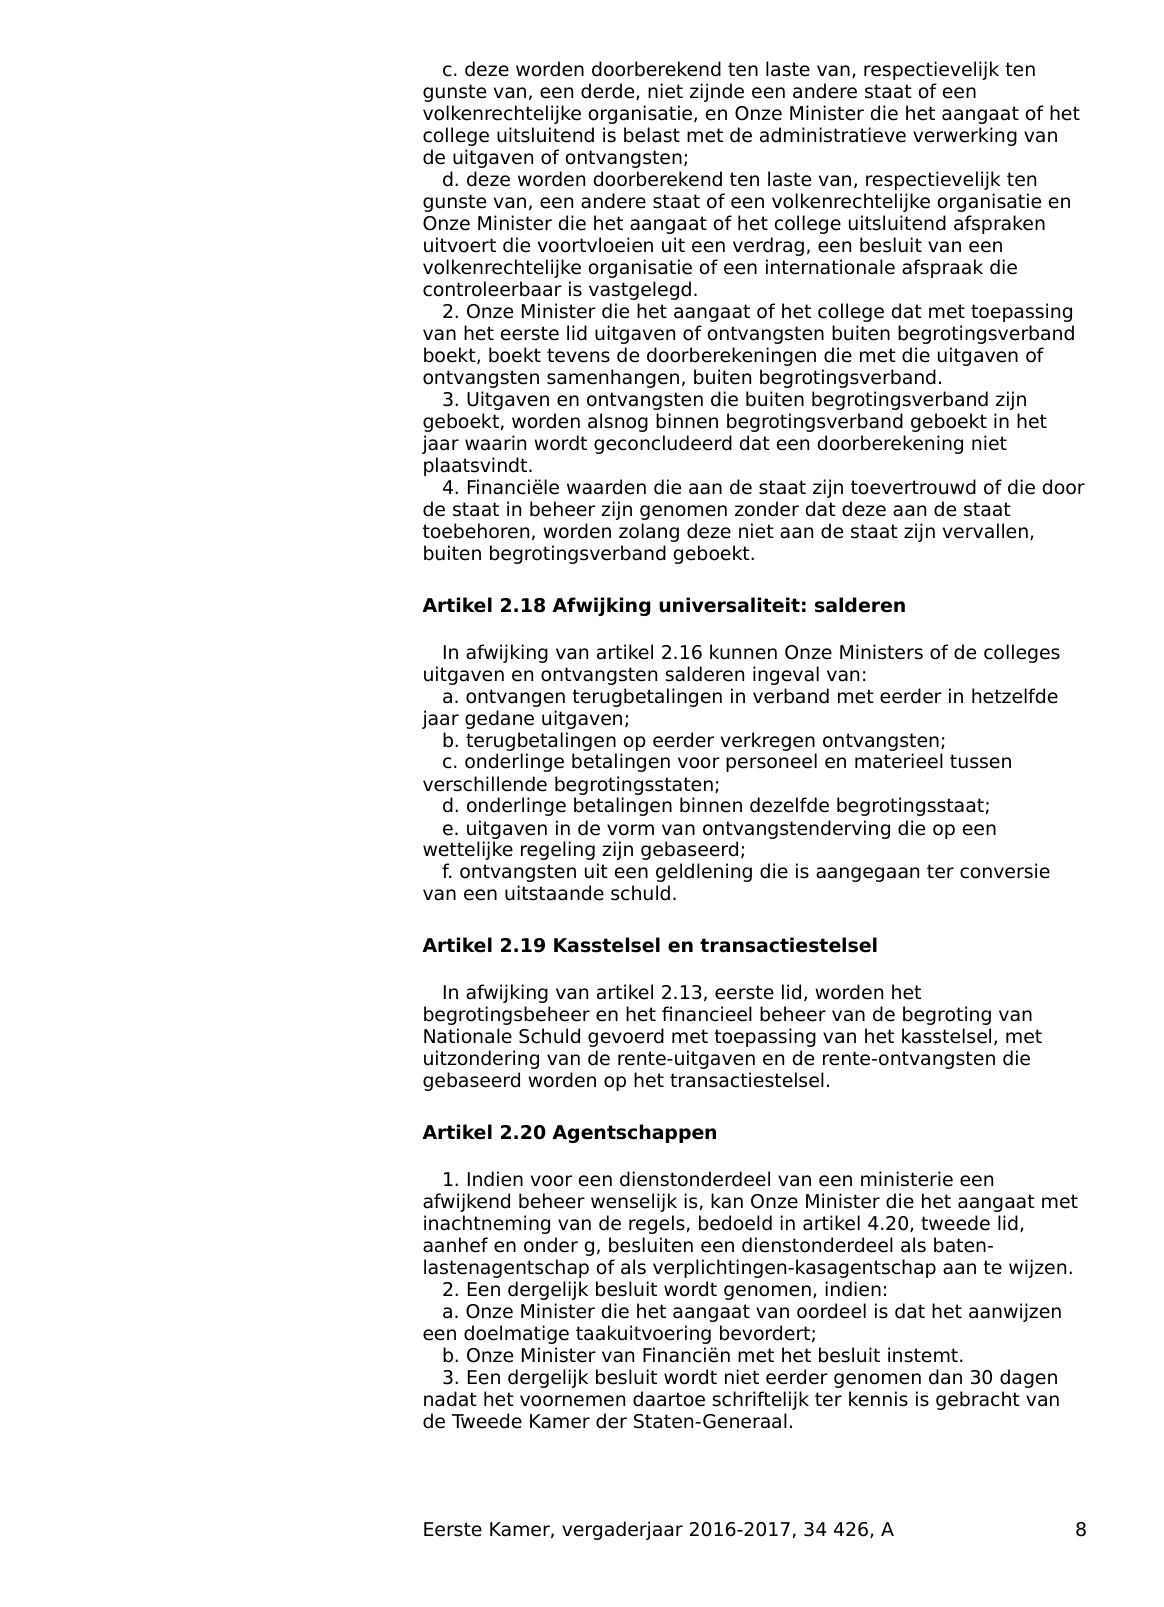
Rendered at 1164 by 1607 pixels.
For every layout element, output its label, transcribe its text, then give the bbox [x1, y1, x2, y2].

text In afwijking van artikel 2.16 kunnen Onze Ministers of de colleges uitgaven en ontvangsten salderen ingeval van: [422, 642, 1087, 686]
text 1. Indien voor een dienstonderdeel van een ministerie een afwijkend beheer wenselijk is, kan Onze Minister die het aangaat met inachtneming van de regels, bedoeld in artikel 4.20, tweede lid, aanhef en onder g, besluiten een dienstonderdeel als baten-lastenagentschap of als verplichtingen-kasagentschap aan te wijzen. [422, 1169, 1087, 1279]
subtitle Artikel 2.20 Agentschappen [422, 1122, 1087, 1144]
text a. ontvangen terugbetalingen in verband met eerder in hetzelfde jaar gedane uitgaven; [422, 686, 1087, 729]
text b. Onze Minister van Financiën met het besluit instemt. [422, 1345, 1087, 1367]
text 3. Uitgaven en ontvangsten die buiten begrotingsverband zijn geboekt, worden alsnog binnen begrotingsverband geboekt in het jaar waarin wordt geconcludeerd dat een doorberekening niet plaatsvindt. [422, 389, 1087, 477]
text f. ontvangsten uit een geldlening die is aangegaan ter conversie van een uitstaande schuld. [422, 861, 1087, 905]
text c. onderlinge betalingen voor personeel en materieel tussen verschillende begrotingsstaten; [422, 751, 1087, 795]
text 4. Financiële waarden die aan de staat zijn toevertrouwd of die door de staat in beheer zijn genomen zonder dat deze aan de staat toebehoren, worden zolang deze niet aan de staat zijn vervallen, buiten begrotingsverband geboekt. [422, 477, 1087, 564]
text 3. Een dergelijk besluit wordt niet eerder genomen dan 30 dagen nadat het voornemen daartoe schriftelijk ter kennis is gebracht van de Tweede Kamer der Staten-Generaal. [422, 1367, 1087, 1433]
subtitle Artikel 2.19 Kasstelsel en transactiestelsel [422, 935, 1087, 957]
text In afwijking van artikel 2.13, eerste lid, worden het begrotingsbeheer en het financieel beheer van de begroting van Nationale Schuld gevoerd met toepassing van het kasstelsel, met uitzondering van de rente-uitgaven en de rente-ontvangsten die gebaseerd worden op het transactiestelsel. [422, 982, 1087, 1092]
text 2. Onze Minister die het aangaat of het college dat met toepassing van het eerste lid uitgaven of ontvangsten buiten begrotingsverband boekt, boekt tevens de doorberekeningen die met die uitgaven of ontvangsten samenhangen, buiten begrotingsverband. [422, 301, 1087, 389]
text d. deze worden doorberekend ten laste van, respectievelijk ten gunste van, een andere staat of een volkenrechtelijke organisatie en Onze Minister die het aangaat of het college uitsluitend afspraken uitvoert die voortvloeien uit een verdrag, een besluit van een volkenrechtelijke organisatie of een internationale afspraak die controleerbaar is vastgelegd. [422, 169, 1087, 301]
text b. terugbetalingen op eerder verkregen ontvangsten; [422, 729, 1087, 751]
text c. deze worden doorberekend ten laste van, respectievelijk ten gunste van, een derde, niet zijnde een andere staat of een volkenrechtelijke organisatie, en Onze Minister die het aangaat of het college uitsluitend is belast met de administratieve verwerking van de uitgaven of ontvangsten; [422, 59, 1087, 169]
text e. uitgaven in de vorm van ontvangstenderving die op een wettelijke regeling zijn gebaseerd; [422, 817, 1087, 861]
text a. Onze Minister die het aangaat van oordeel is dat het aanwijzen een doelmatige taakuitvoering bevordert; [422, 1301, 1087, 1345]
subtitle Artikel 2.18 Afwijking universaliteit: salderen [422, 594, 1087, 617]
text d. onderlinge betalingen binnen dezelfde begrotingsstaat; [422, 795, 1087, 817]
text 2. Een dergelijk besluit wordt genomen, indien: [422, 1279, 1087, 1301]
